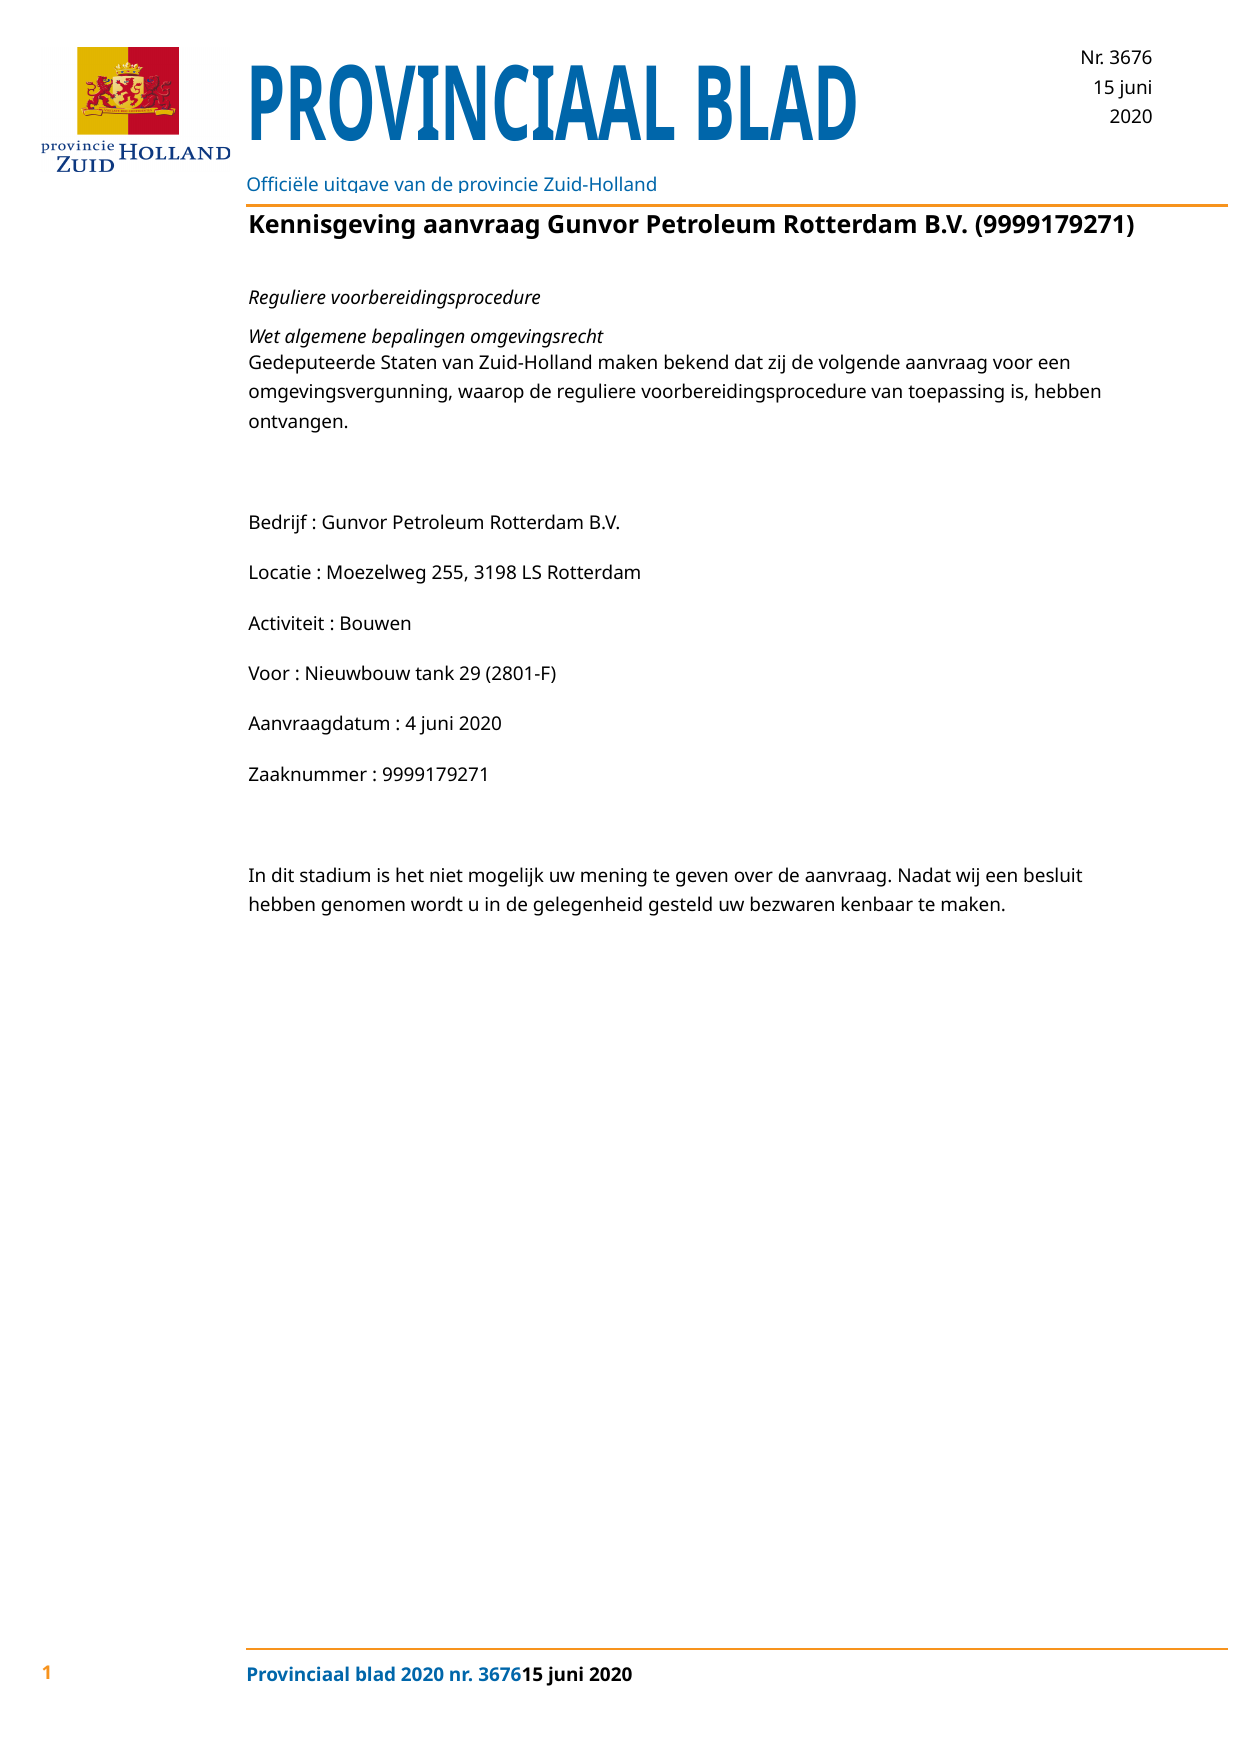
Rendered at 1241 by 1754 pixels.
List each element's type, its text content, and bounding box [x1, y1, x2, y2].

text Kennisgeving aanvraag Gunvor Petroleum Rotterdam B.V. (9999179271) [248, 207, 1152, 241]
picture [41, 47, 231, 172]
text Zaaknummer : 9999179271 [248, 761, 1152, 787]
text Bedrijf : Gunvor Petroleum Rotterdam B.V. [248, 509, 1152, 534]
text Aanvraagdatum : 4 juni 2020 [248, 711, 1152, 736]
text Voor : Nieuwbouw tank 29 (2801-F) [248, 660, 1152, 686]
text Reguliere voorbereidingsprocedure [248, 284, 1152, 309]
text Wet algemene bepalingen omgevingsrecht [248, 323, 1152, 349]
text Gedeputeerde Staten van Zuid-Holland maken bekend dat zij de volgende aanvraag voor een omgevingsvergunning, waarop de reguliere voorbereidingsprocedure van toepassing is, hebben ontvangen. [248, 349, 1152, 434]
text Locatie : Moezelweg 255, 3198 LS Rotterdam [248, 559, 1152, 585]
text In dit stadium is het niet mogelijk uw mening te geven over de aanvraag. Nadat wij een besluit hebben genomen wordt u in de gelegenheid gesteld uw bezwaren kenbaar te maken. [248, 862, 1152, 917]
text Activiteit : Bouwen [248, 610, 1152, 635]
